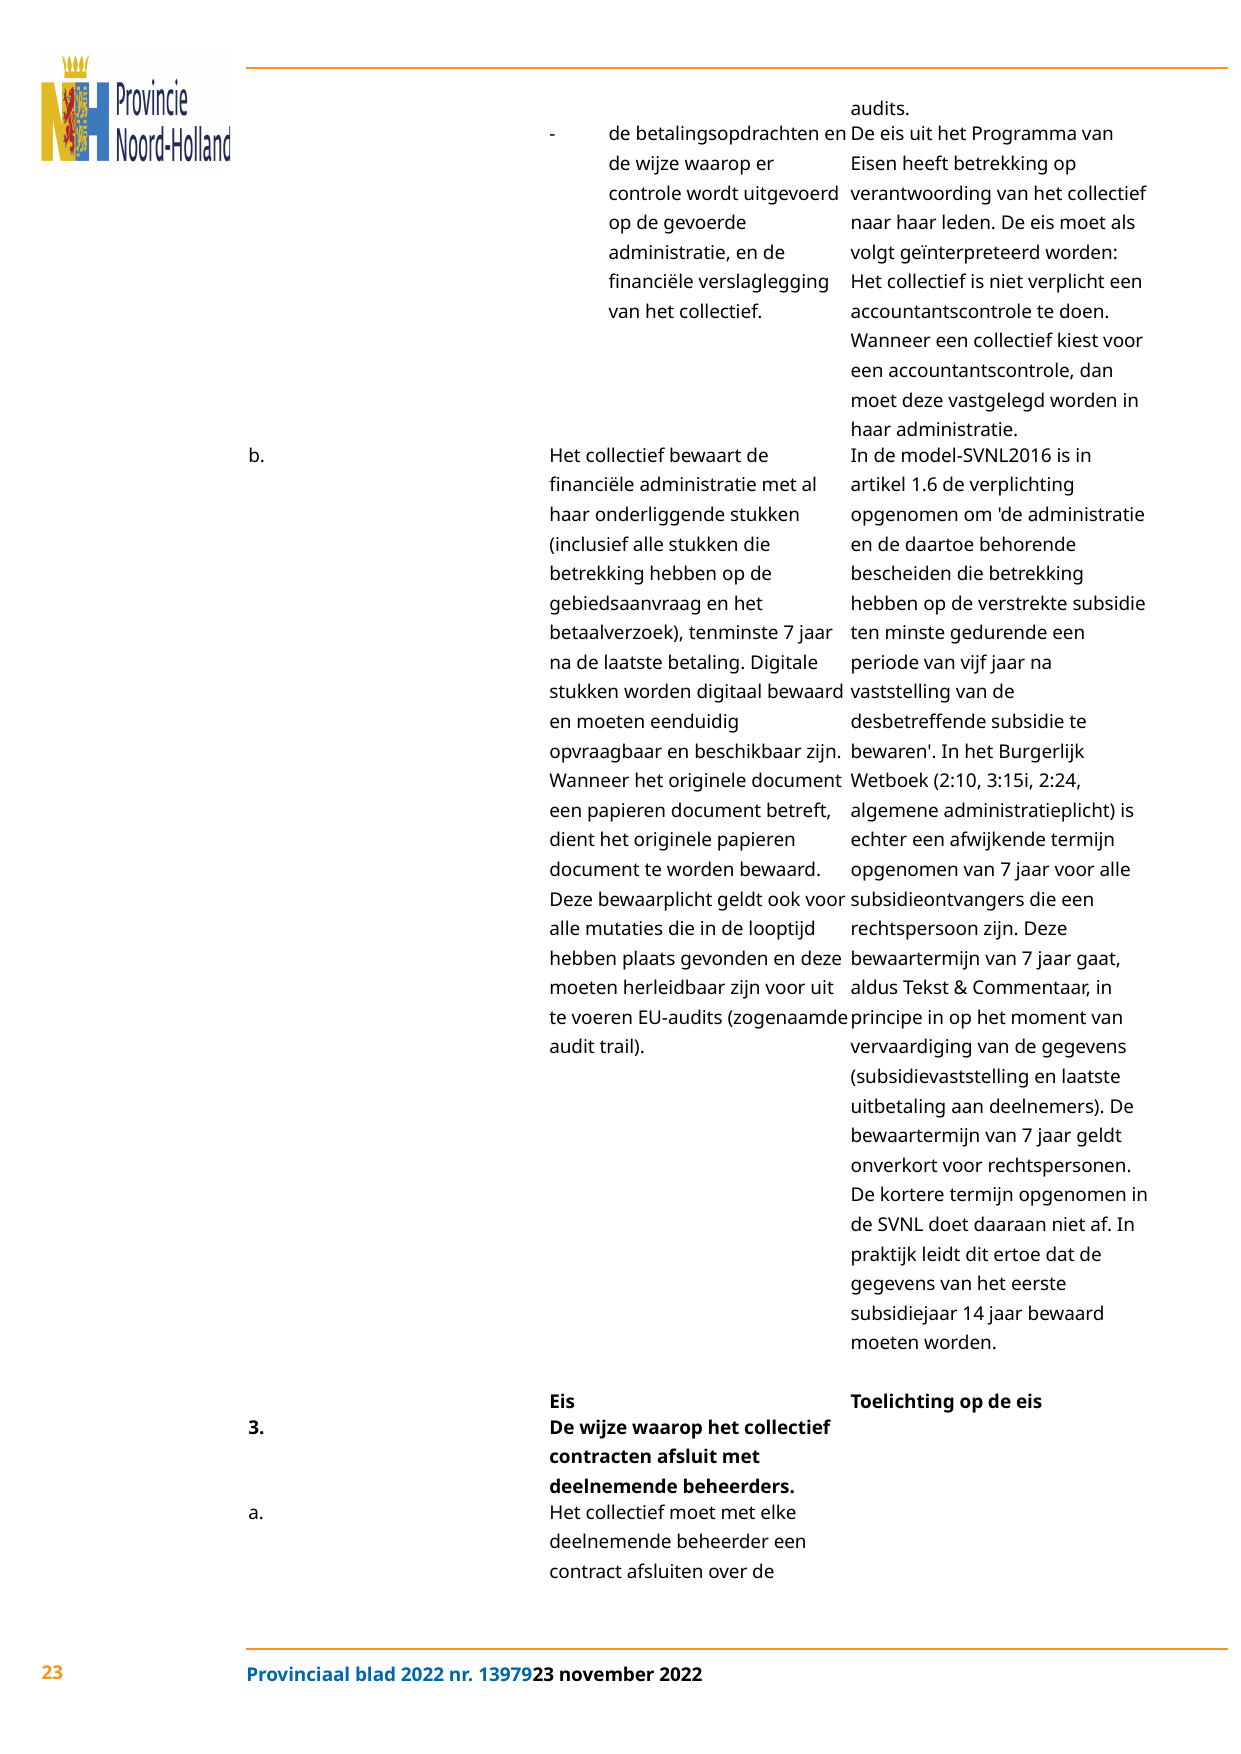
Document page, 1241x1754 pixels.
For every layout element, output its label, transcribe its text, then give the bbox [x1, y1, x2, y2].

table_cell [850, 1499, 1152, 1584]
table_cell De eis uit het Programma van Eisen heeft betrekking op verantwoording van het collectief naar haar leden. De eis moet als volgt geïnterpreteerd worden: Het collectief is niet verplicht een accountantscontrole te doen. Wanneer een collectief kiest voor een accountantscontrole, dan moet deze vastgelegd worden in haar administratie. [850, 121, 1152, 442]
table_cell 3. [248, 1414, 549, 1499]
picture [41, 47, 231, 172]
table_cell [248, 95, 549, 121]
table_cell Het collectief bewaart de financiële administratie met al haar onderliggende stukken (inclusief alle stukken die betrekking hebben op de gebiedsaanvraag en het betaalverzoek), tenminste 7 jaar na de laatste betaling. Digitale stukken worden digitaal bewaard en moeten eenduidig opvraagbaar en beschikbaar zijn. Wanneer het originele document een papieren document betreft, dient het originele papieren document te worden bewaard. Deze bewaarplicht geldt ook voor alle mutaties die in de looptijd hebben plaats gevonden en deze moeten herleidbaar zijn voor uit te voeren EU-audits (zogenaamde audit trail). [549, 442, 850, 1355]
table_cell De wijze waarop het collectief contracten afsluit met deelnemende beheerders. [549, 1414, 850, 1499]
table_header [248, 1388, 549, 1414]
table_cell [850, 1414, 1152, 1499]
table_header Eis [549, 1388, 850, 1414]
table_cell audits. [850, 95, 1152, 121]
table_header Toelichting op de eis [850, 1388, 1152, 1414]
table_cell de betalingsopdrachten en de wijze waarop er controle wordt uitgevoerd op de gevoerde administratie, en de financiële verslaglegging van het collectief. [549, 121, 850, 442]
table_cell a. [248, 1499, 549, 1584]
table_cell [549, 95, 850, 121]
table_cell b. [248, 442, 549, 1355]
table_cell [248, 121, 549, 442]
table_cell In de model-SVNL2016 is in artikel 1.6 de verplichting opgenomen om 'de administratie en de daartoe behorende bescheiden die betrekking hebben op de verstrekte subsidie ten minste gedurende een periode van vijf jaar na vaststelling van de desbetreffende subsidie te bewaren'. In het Burgerlijk Wetboek (2:10, 3:15i, 2:24, algemene administratieplicht) is echter een afwijkende termijn opgenomen van 7 jaar voor alle subsidieontvangers die een rechtspersoon zijn. Deze bewaartermijn van 7 jaar gaat, aldus Tekst & Commentaar, in principe in op het moment van vervaardiging van de gegevens (subsidievaststelling en laatste uitbetaling aan deelnemers). De bewaartermijn van 7 jaar geldt onverkort voor rechtspersonen. De kortere termijn opgenomen in de SVNL doet daaraan niet af. In praktijk leidt dit ertoe dat de gegevens van het eerste subsidiejaar 14 jaar bewaard moeten worden. [850, 442, 1152, 1355]
table_cell Het collectief moet met elke deelnemende beheerder een contract afsluiten over de [549, 1499, 850, 1584]
